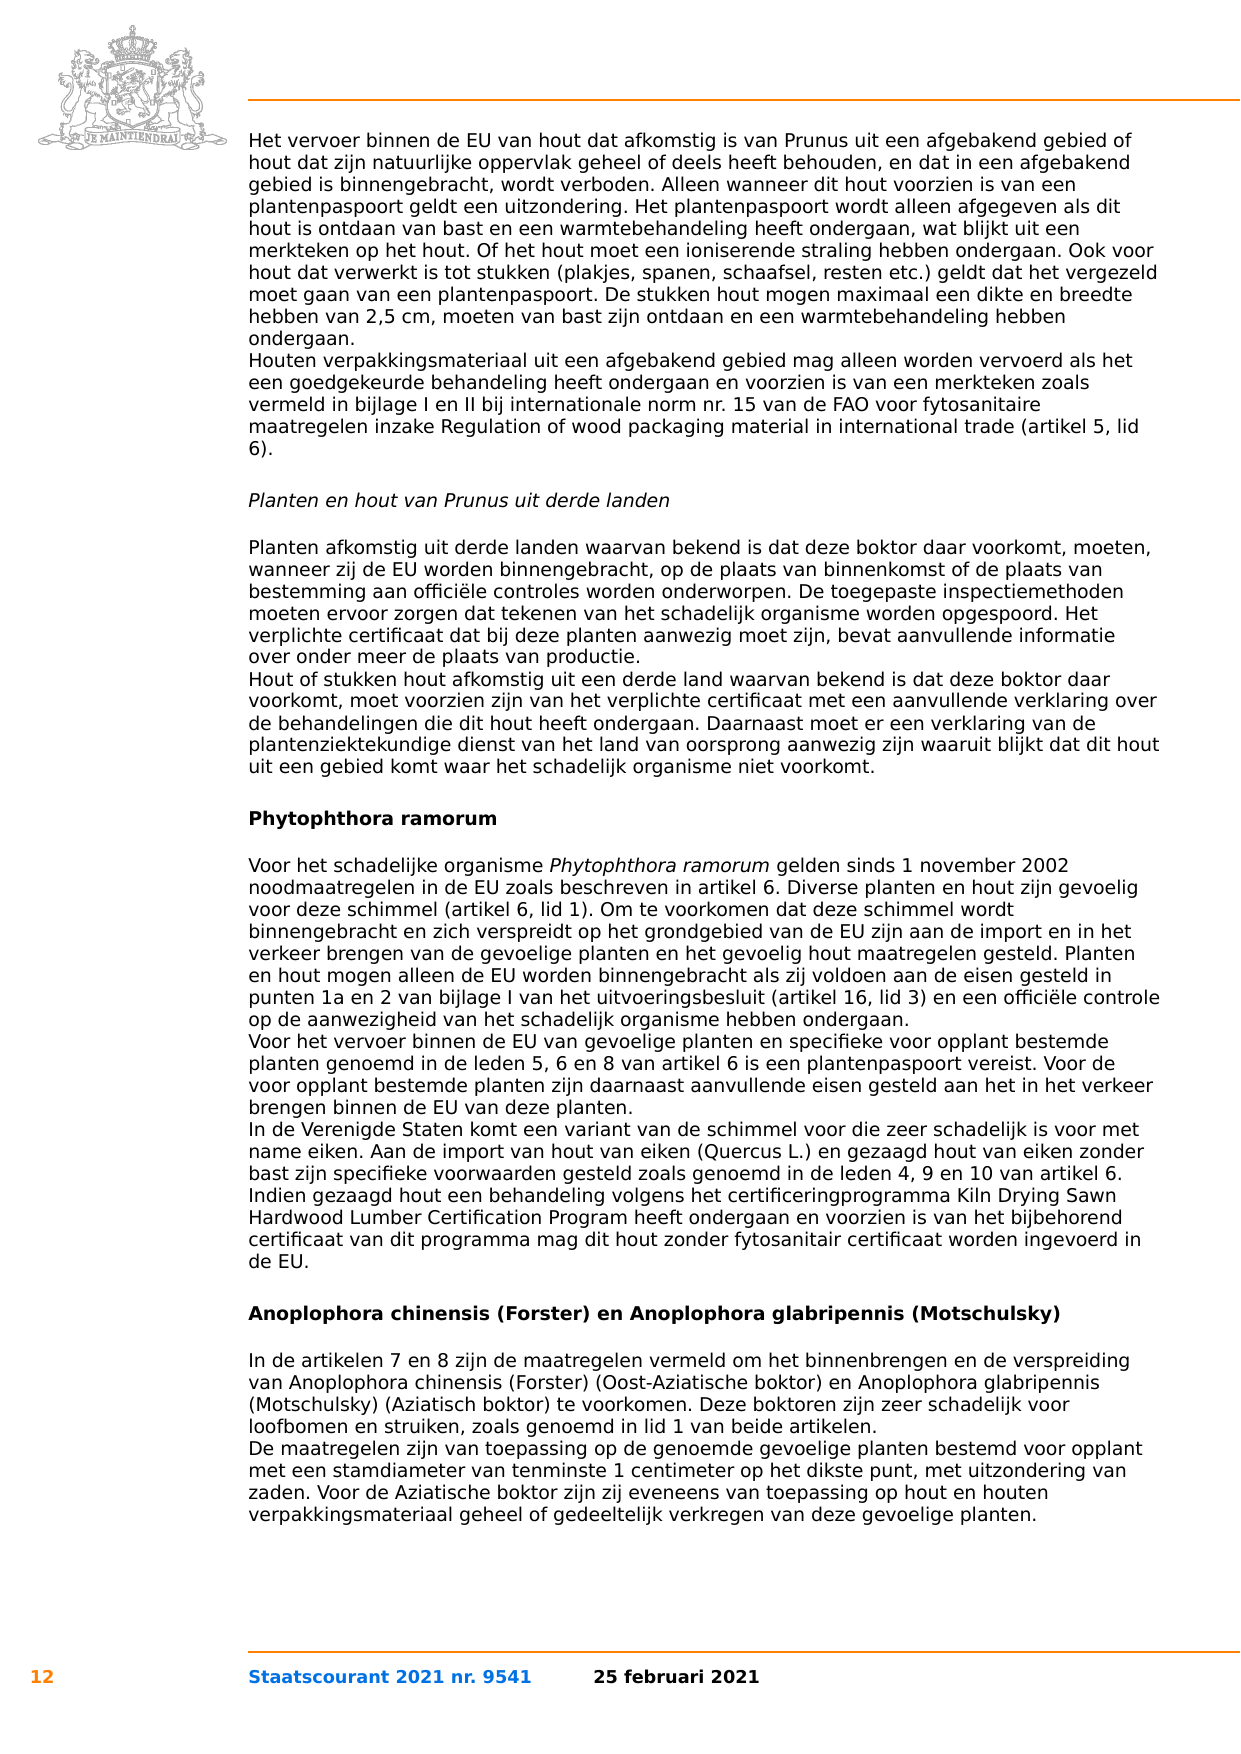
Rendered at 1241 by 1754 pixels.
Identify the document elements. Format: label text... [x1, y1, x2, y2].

text Het vervoer binnen de EU van hout dat afkomstig is van Prunus uit een afgebakend gebied of hout dat zijn natuurlijke oppervlak geheel of deels heeft behouden, en dat in een afgebakend gebied is binnengebracht, wordt verboden. Alleen wanneer dit hout voorzien is van een plantenpaspoort geldt een uitzondering. Het plantenpaspoort wordt alleen afgegeven als dit hout is ontdaan van bast en een warmtebehandeling heeft ondergaan, wat blijkt uit een merkteken op het hout. Of het hout moet een ioniserende straling hebben ondergaan. Ook voor hout dat verwerkt is tot stukken (plakjes, spanen, schaafsel, resten etc.) geldt dat het vergezeld moet gaan van een plantenpaspoort. De stukken hout mogen maximaal een dikte en breedte hebben van 2,5 cm, moeten van bast zijn ontdaan en een warmtebehandeling hebben ondergaan. [248, 130, 1163, 350]
text De maatregelen zijn van toepassing op de genoemde gevoelige planten bestemd voor opplant met een stamdiameter van tenminste 1 centimeter op het dikste punt, met uitzondering van zaden. Voor de Aziatische boktor zijn zij eveneens van toepassing op hout en houten verpakkingsmateriaal geheel of gedeeltelijk verkregen van deze gevoelige planten. [248, 1438, 1163, 1526]
text In de artikelen 7 en 8 zijn de maatregelen vermeld om het binnenbrengen en de verspreiding van Anoplophora chinensis (Forster) (Oost-Aziatische boktor) en Anoplophora glabripennis (Motschulsky) (Aziatisch boktor) te voorkomen. Deze boktoren zijn zeer schadelijk voor loofbomen en struiken, zoals genoemd in lid 1 van beide artikelen. [248, 1350, 1163, 1438]
text Houten verpakkingsmateriaal uit een afgebakend gebied mag alleen worden vervoerd als het een goedgekeurde behandeling heeft ondergaan en voorzien is van een merkteken zoals vermeld in bijlage I en II bij internationale norm nr. 15 van de FAO voor fytosanitaire maatregelen inzake Regulation of wood packaging material in international trade (artikel 5, lid 6). [248, 350, 1163, 459]
text Hout of stukken hout afkomstig uit een derde land waarvan bekend is dat deze boktor daar voorkomt, moet voorzien zijn van het verplichte certificaat met een aanvullende verklaring over de behandelingen die dit hout heeft ondergaan. Daarnaast moet er een verklaring van de plantenziektekundige dienst van het land van oorsprong aanwezig zijn waaruit blijkt dat dit hout uit een gebied komt waar het schadelijk organisme niet voorkomt. [248, 668, 1163, 778]
subtitle Anoplophora chinensis (Forster) en Anoplophora glabripennis (Motschulsky) [248, 1303, 1163, 1325]
text Voor het vervoer binnen de EU van gevoelige planten en specifieke voor opplant bestemde planten genoemd in de leden 5, 6 en 8 van artikel 6 is een plantenpaspoort vereist. Voor de voor opplant bestemde planten zijn daarnaast aanvullende eisen gesteld aan het in het verkeer brengen binnen de EU van deze planten. [248, 1031, 1163, 1119]
picture [38, 25, 227, 150]
text Planten afkomstig uit derde landen waarvan bekend is dat deze boktor daar voorkomt, moeten, wanneer zij de EU worden binnengebracht, op de plaats van binnenkomst of de plaats van bestemming aan officiële controles worden onderworpen. De toegepaste inspectiemethoden moeten ervoor zorgen dat tekenen van het schadelijk organisme worden opgespoord. Het verplichte certificaat dat bij deze planten aanwezig moet zijn, bevat aanvullende informatie over onder meer de plaats van productie. [248, 537, 1163, 668]
text Voor het schadelijke organisme Phytophthora ramorum gelden sinds 1 november 2002 noodmaatregelen in de EU zoals beschreven in artikel 6. Diverse planten en hout zijn gevoelig voor deze schimmel (artikel 6, lid 1). Om te voorkomen dat deze schimmel wordt binnengebracht en zich verspreidt op het grondgebied van de EU zijn aan de import en in het verkeer brengen van de gevoelige planten en het gevoelig hout maatregelen gesteld. Planten en hout mogen alleen de EU worden binnengebracht als zij voldoen aan de eisen gesteld in punten 1a en 2 van bijlage I van het uitvoeringsbesluit (artikel 16, lid 3) en een officiële controle op de aanwezigheid van het schadelijk organisme hebben ondergaan. [248, 855, 1163, 1031]
text In de Verenigde Staten komt een variant van de schimmel voor die zeer schadelijk is voor met name eiken. Aan de import van hout van eiken (Quercus L.) en gezaagd hout van eiken zonder bast zijn specifieke voorwaarden gesteld zoals genoemd in de leden 4, 9 en 10 van artikel 6. Indien gezaagd hout een behandeling volgens het certificeringprogramma Kiln Drying Sawn Hardwood Lumber Certification Program heeft ondergaan en voorzien is van het bijbehorend certificaat van dit programma mag dit hout zonder fytosanitair certificaat worden ingevoerd in de EU. [248, 1119, 1163, 1273]
subtitle Phytophthora ramorum [248, 808, 1163, 830]
subtitle Planten en hout van Prunus uit derde landen [248, 489, 1163, 512]
